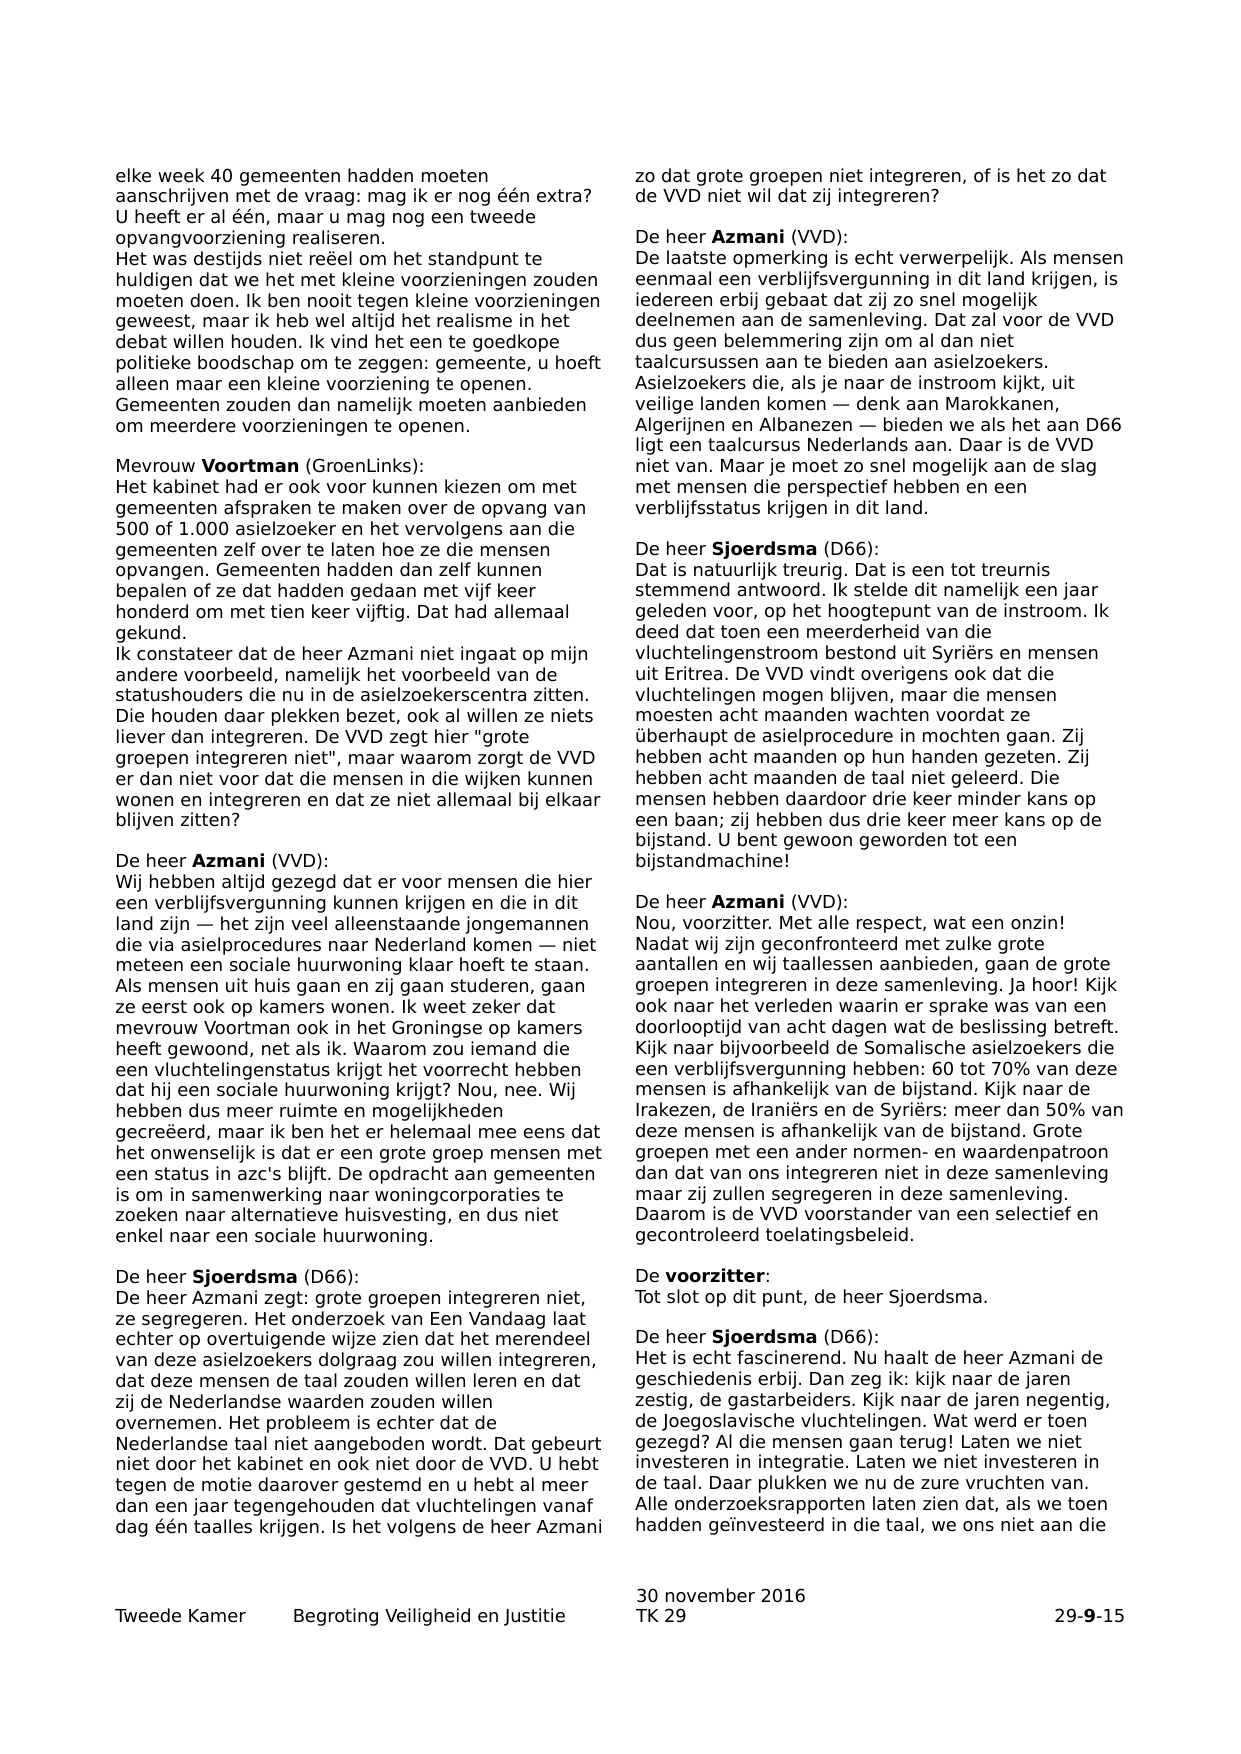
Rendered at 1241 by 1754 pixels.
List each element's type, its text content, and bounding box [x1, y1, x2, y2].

text elke week 40 gemeenten hadden moeten aanschrijven met de vraag: mag ik er nog één extra? U heeft er al één, maar u mag nog een tweede opvangvoorziening realiseren. [115, 165, 605, 249]
text zo dat grote groepen niet integreren, of is het zo dat de VVD niet wil dat zij integreren? [635, 165, 1125, 207]
text Tot slot op dit punt, de heer Sjoerdsma. [635, 1287, 1125, 1307]
text Mevrouw Voortman (GroenLinks): [115, 456, 605, 477]
text De laatste opmerking is echt verwerpelijk. Als mensen eenmaal een verblijfsvergunning in dit land krijgen, is iedereen erbij gebaat dat zij zo snel mogelijk deelnemen aan de samenleving. Dat zal voor de VVD dus geen belemmering zijn om al dan niet taalcursussen aan te bieden aan asielzoekers. Asielzoekers die, als je naar de instroom kijkt, uit veilige landen komen — denk aan Marokkanen, Algerijnen en Albanezen — bieden we als het aan D66 ligt een taalcursus Nederlands aan. Daar is de VVD niet van. Maar je moet zo snel mogelijk aan de slag met mensen die perspectief hebben en een verblijfsstatus krijgen in dit land. [635, 248, 1125, 518]
text De heer Azmani (VVD): [635, 892, 1125, 912]
text Het is echt fascinerend. Nu haalt de heer Azmani de geschiedenis erbij. Dan zeg ik: kijk naar de jaren zestig, de gastarbeiders. Kijk naar de jaren negentig, de Joegoslavische vluchtelingen. Wat werd er toen gezegd? Al die mensen gaan terug! Laten we niet investeren in integratie. Laten we niet investeren in de taal. Daar plukken we nu de zure vruchten van. Alle onderzoeksrapporten laten zien dat, als we toen hadden geïnvesteerd in die taal, we ons niet aan die [635, 1348, 1125, 1536]
text De voorzitter: [635, 1266, 1125, 1287]
text Ik constateer dat de heer Azmani niet ingaat op mijn andere voorbeeld, namelijk het voorbeeld van de statushouders die nu in de asielzoekerscentra zitten. Die houden daar plekken bezet, ook al willen ze niets liever dan integreren. De VVD zegt hier "grote groepen integreren niet", maar waarom zorgt de VVD er dan niet voor dat die mensen in die wijken kunnen wonen en integreren en dat ze niet allemaal bij elkaar blijven zitten? [115, 643, 605, 831]
text De heer Sjoerdsma (D66): [635, 1327, 1125, 1348]
text Nou, voorzitter. Met alle respect, wat een onzin! Nadat wij zijn geconfronteerd met zulke grote aantallen en wij taallessen aanbieden, gaan de grote groepen integreren in deze samenleving. Ja hoor! Kijk ook naar het verleden waarin er sprake was van een doorlooptijd van acht dagen wat de beslissing betreft. Kijk naar bijvoorbeeld de Somalische asielzoekers die een verblijfsvergunning hebben: 60 tot 70% van deze mensen is afhankelijk van de bijstand. Kijk naar de Irakezen, de Iraniërs en de Syriërs: meer dan 50% van deze mensen is afhankelijk van de bijstand. Grote groepen met een ander normen- en waardenpatroon dan dat van ons integreren niet in deze samenleving maar zij zullen segregeren in deze samenleving. Daarom is de VVD voorstander van een selectief en gecontroleerd toelatingsbeleid. [635, 912, 1125, 1246]
text Dat is natuurlijk treurig. Dat is een tot treurnis stemmend antwoord. Ik stelde dit namelijk een jaar geleden voor, op het hoogtepunt van de instroom. Ik deed dat toen een meerderheid van die vluchtelingenstroom bestond uit Syriërs en mensen uit Eritrea. De VVD vindt overigens ook dat die vluchtelingen mogen blijven, maar die mensen moesten acht maanden wachten voordat ze überhaupt de asielprocedure in mochten gaan. Zij hebben acht maanden op hun handen gezeten. Zij hebben acht maanden de taal niet geleerd. Die mensen hebben daardoor drie keer minder kans op een baan; zij hebben dus drie keer meer kans op de bijstand. U bent gewoon geworden tot een bijstandmachine! [635, 559, 1125, 872]
text De heer Sjoerdsma (D66): [115, 1267, 605, 1287]
text De heer Azmani (VVD): [115, 851, 605, 872]
text Het was destijds niet reëel om het standpunt te huldigen dat we het met kleine voorzieningen zouden moeten doen. Ik ben nooit tegen kleine voorzieningen geweest, maar ik heb wel altijd het realisme in het debat willen houden. Ik vind het een te goedkope politieke boodschap om te zeggen: gemeente, u hoeft alleen maar een kleine voorziening te openen. Gemeenten zouden dan namelijk moeten aanbieden om meerdere voorzieningen te openen. [115, 249, 605, 436]
text De heer Sjoerdsma (D66): [635, 538, 1125, 559]
text Wij hebben altijd gezegd dat er voor mensen die hier een verblijfsvergunning kunnen krijgen en die in dit land zijn — het zijn veel alleenstaande jongemannen die via asielprocedures naar Nederland komen — niet meteen een sociale huurwoning klaar hoeft te staan. Als mensen uit huis gaan en zij gaan studeren, gaan ze eerst ook op kamers wonen. Ik weet zeker dat mevrouw Voortman ook in het Groningse op kamers heeft gewoond, net als ik. Waarom zou iemand die een vluchtelingenstatus krijgt het voorrecht hebben dat hij een sociale huurwoning krijgt? Nou, nee. Wij hebben dus meer ruimte en mogelijkheden gecreëerd, maar ik ben het er helemaal mee eens dat het onwenselijk is dat er een grote groep mensen met een status in azc's blijft. De opdracht aan gemeenten is om in samenwerking naar woningcorporaties te zoeken naar alternatieve huisvesting, en dus niet enkel naar een sociale huurwoning. [115, 872, 605, 1247]
text Het kabinet had er ook voor kunnen kiezen om met gemeenten afspraken te maken over de opvang van 500 of 1.000 asielzoeker en het vervolgens aan die gemeenten zelf over te laten hoe ze die mensen opvangen. Gemeenten hadden dan zelf kunnen bepalen of ze dat hadden gedaan met vijf keer honderd om met tien keer vijftig. Dat had allemaal gekund. [115, 477, 605, 643]
text De heer Azmani (VVD): [635, 227, 1125, 248]
text De heer Azmani zegt: grote groepen integreren niet, ze segregeren. Het onderzoek van Een Vandaag laat echter op overtuigende wijze zien dat het merendeel van deze asielzoekers dolgraag zou willen integreren, dat deze mensen de taal zouden willen leren en dat zij de Nederlandse waarden zouden willen overnemen. Het probleem is echter dat de Nederlandse taal niet aangeboden wordt. Dat gebeurt niet door het kabinet en ook niet door de VVD. U hebt tegen de motie daarover gestemd en u hebt al meer dan een jaar tegengehouden dat vluchtelingen vanaf dag één taalles krijgen. Is het volgens de heer Azmani [115, 1287, 605, 1537]
